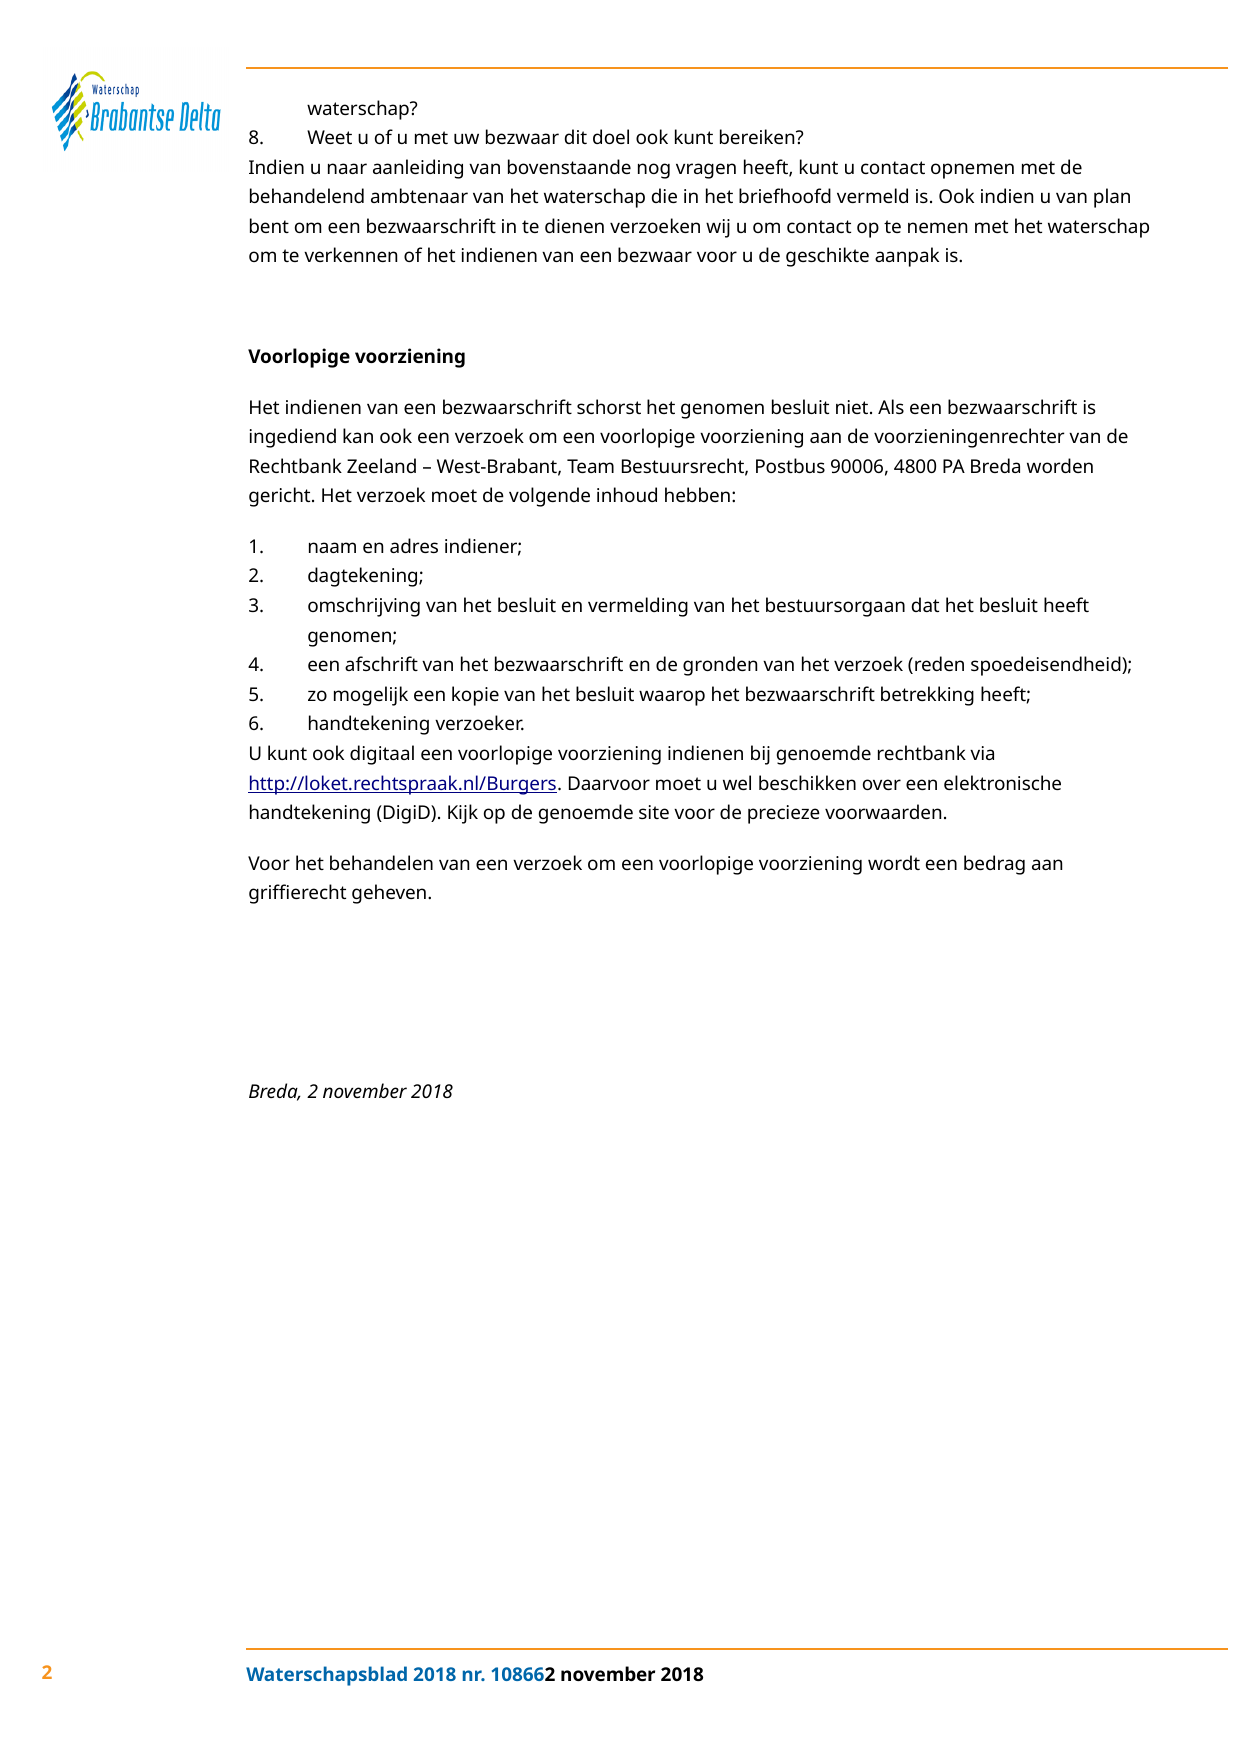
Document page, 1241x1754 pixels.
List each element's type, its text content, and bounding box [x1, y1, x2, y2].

list dagtekening; [248, 563, 1152, 588]
text Het indienen van een bezwaarschrift schorst het genomen besluit niet. Als een bezwaarschrift is ingediend kan ook een verzoek om een voorlopige voorziening aan de voorzieningenrechter van de Rechtbank Zeeland – West-Brabant, Team Bestuursrecht, Postbus 90006, 4800 PA Breda worden gericht. Het verzoek moet de volgende inhoud hebben: [248, 394, 1152, 508]
text Voor het behandelen van een verzoek om een voorlopige voorziening wordt een bedrag aan griffierecht geheven. [248, 850, 1152, 905]
list een afschrift van het bezwaarschrift en de gronden van het verzoek (reden spoedeisendheid); [248, 651, 1152, 677]
list zo mogelijk een kopie van het besluit waarop het bezwaarschrift betrekking heeft; [248, 681, 1152, 707]
picture [41, 47, 231, 172]
list waterschap? [248, 95, 1152, 121]
list handtekening verzoeker. [248, 711, 1152, 736]
text Breda, 2 november 2018 [248, 1078, 1152, 1104]
list Weet u of u met uw bezwaar dit doel ook kunt bereiken? [248, 124, 1152, 150]
text Indien u naar aanleiding van bovenstaande nog vragen heeft, kunt u contact opnemen met de behandelend ambtenaar van het waterschap die in het briefhoofd vermeld is. Ook indien u van plan bent om een bezwaarschrift in te dienen verzoeken wij u om contact op te nemen met het waterschap om te verkennen of het indienen van een bezwaar voor u de geschikte aanpak is. [248, 154, 1152, 268]
list omschrijving van het besluit en vermelding van het bestuursorgaan dat het besluit heeft genomen; [248, 592, 1152, 648]
text Voorlopige voorziening [248, 343, 1152, 369]
list naam en adres indiener; [248, 533, 1152, 559]
text U kunt ook digitaal een voorlopige voorziening indienen bij genoemde rechtbank via http://loket.rechtspraak.nl/Burgers. Daarvoor moet u wel beschikken over een elektronische handtekening (DigiD). Kijk op de genoemde site voor de precieze voorwaarden. [248, 740, 1152, 825]
